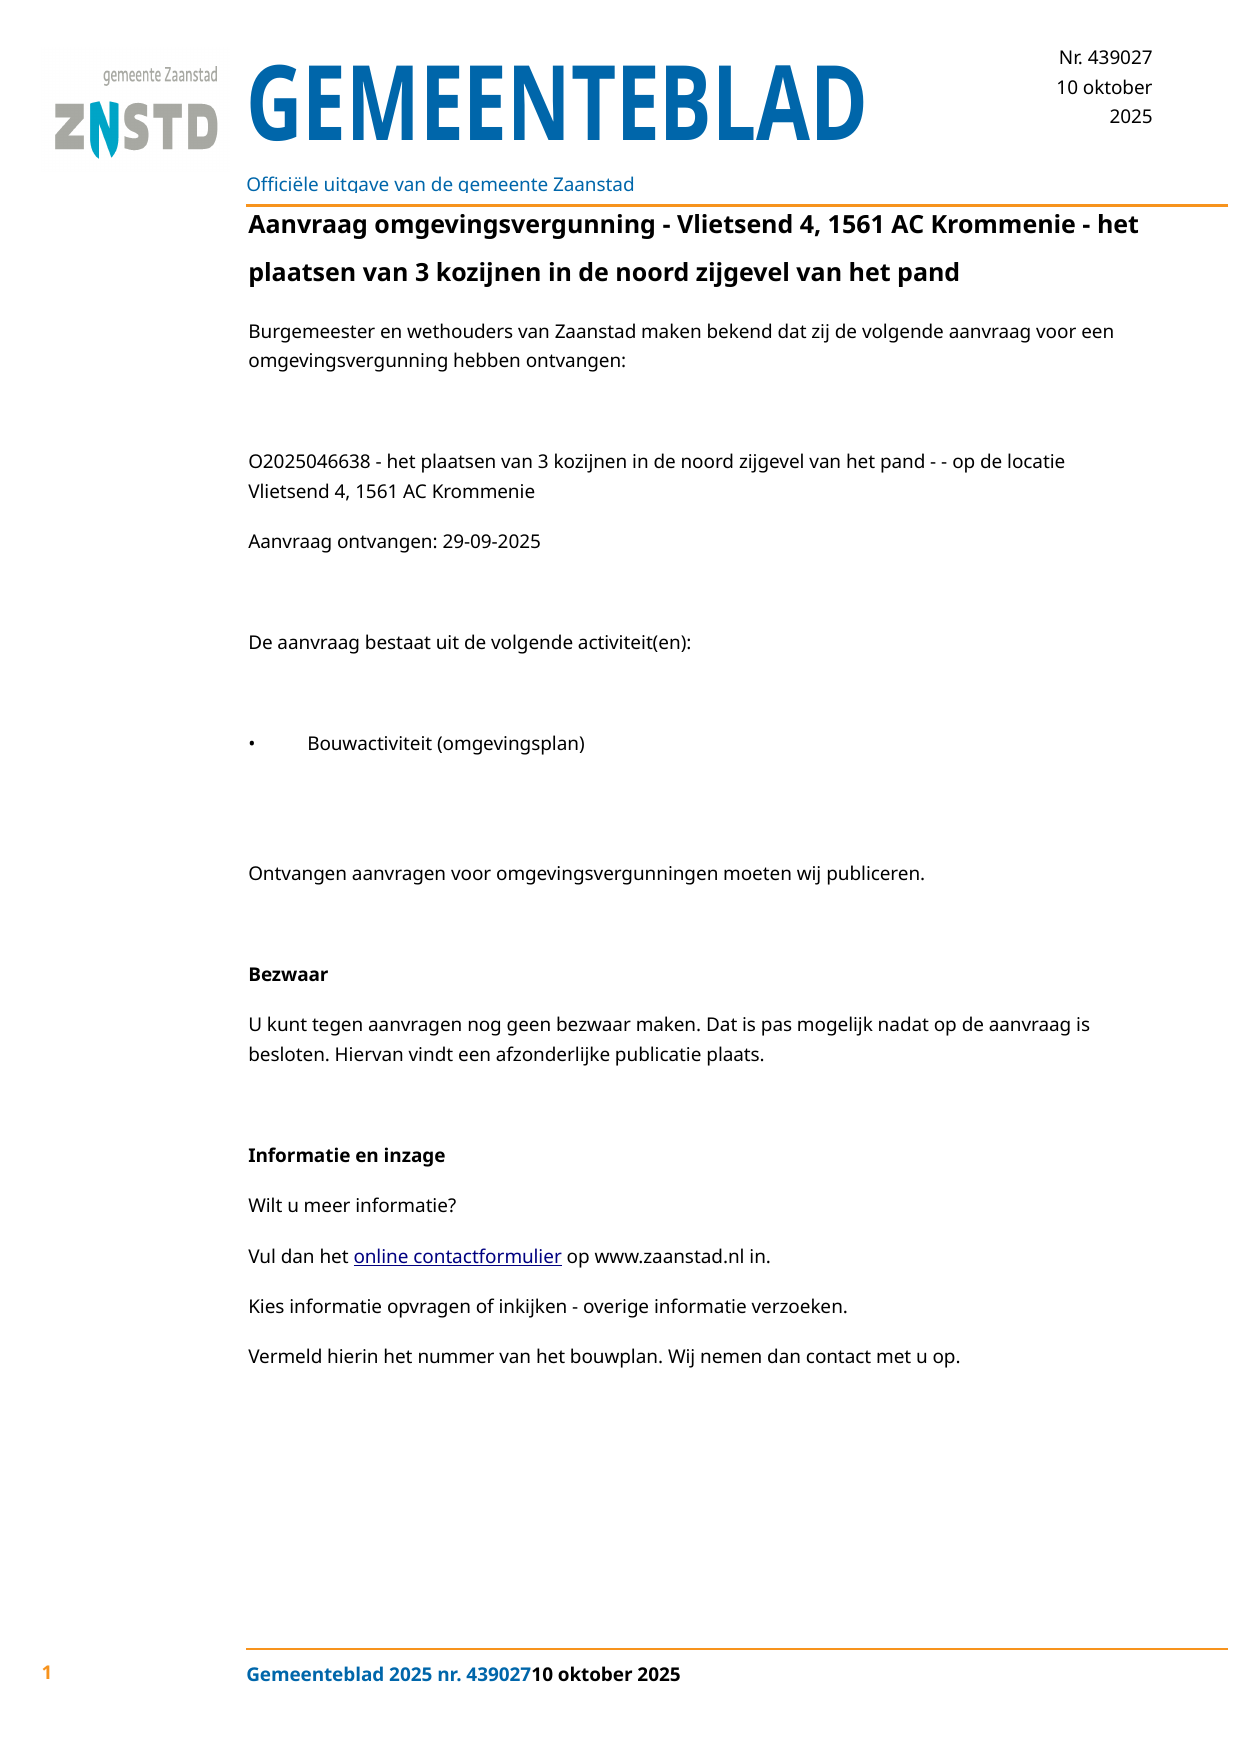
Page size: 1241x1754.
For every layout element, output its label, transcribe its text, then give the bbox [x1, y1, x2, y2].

picture [41, 47, 231, 172]
text Ontvangen aanvragen voor omgevingsvergunningen moeten wij publiceren. [248, 860, 1152, 886]
text Burgemeester en wethouders van Zaanstad maken bekend dat zij de volgende aanvraag voor een omgevingsvergunning hebben ontvangen: [248, 318, 1152, 373]
text De aanvraag bestaat uit de volgende activiteit(en): [248, 629, 1152, 655]
text O2025046638 - het plaatsen van 3 kozijnen in de noord zijgevel van het pand - - op de locatie Vlietsend 4, 1561 AC Krommenie [248, 448, 1152, 504]
text Vul dan het online contactformulier op www.zaanstad.nl in. [248, 1243, 1152, 1269]
text Aanvraag omgevingsvergunning - Vlietsend 4, 1561 AC Krommenie - het plaatsen van 3 kozijnen in de noord zijgevel van het pand [248, 207, 1152, 288]
text U kunt tegen aanvragen nog geen bezwaar maken. Dat is pas mogelijk nadat op de aanvraag is besloten. Hiervan vindt een afzonderlijke publicatie plaats. [248, 1012, 1152, 1067]
text Kies informatie opvragen of inkijken - overige informatie verzoeken. [248, 1293, 1152, 1319]
text Informatie en inzage [248, 1142, 1152, 1168]
text Wilt u meer informatie? [248, 1192, 1152, 1218]
text Vermeld hierin het nummer van het bouwplan. Wij nemen dan contact met u op. [248, 1344, 1152, 1369]
text Bezwaar [248, 961, 1152, 987]
list Bouwactiviteit (omgevingsplan) [248, 730, 1152, 756]
text Aanvraag ontvangen: 29-09-2025 [248, 528, 1152, 554]
